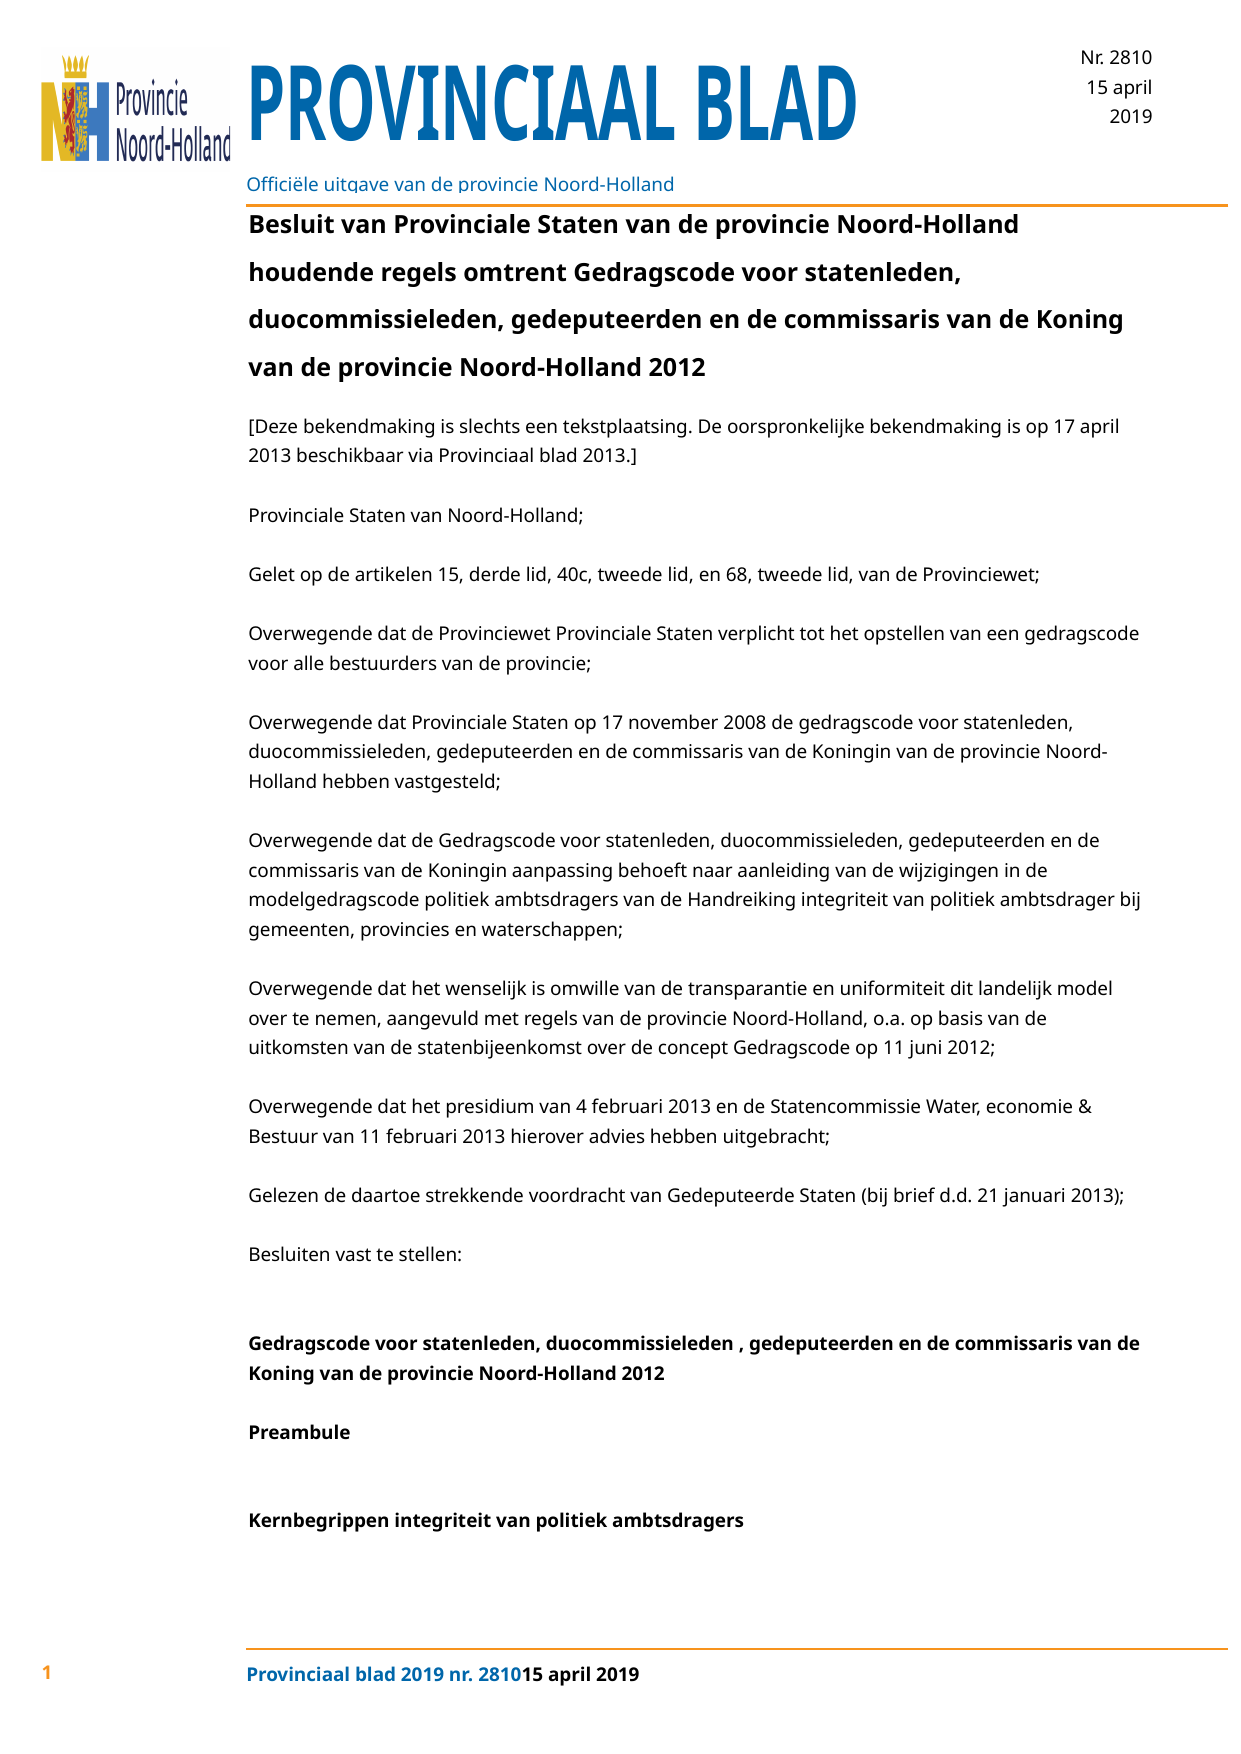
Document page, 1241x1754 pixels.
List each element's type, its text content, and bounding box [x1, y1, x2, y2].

text Provinciale Staten van Noord-Holland; [248, 502, 1152, 528]
text Overwegende dat de Provinciewet Provinciale Staten verplicht tot het opstellen van een gedragscode voor alle bestuurders van de provincie; [248, 620, 1152, 676]
text Overwegende dat het presidium van 4 februari 2013 en de Statencommissie Water, economie & Bestuur van 11 februari 2013 hierover advies hebben uitgebracht; [248, 1093, 1152, 1149]
text [Deze bekendmaking is slechts een tekstplaatsing. De oorspronkelijke bekendmaking is op 17 april 2013 beschikbaar via Provinciaal blad 2013.] [248, 413, 1152, 468]
text Kernbegrippen integriteit van politiek ambtsdragers [248, 1508, 1152, 1533]
text Besluit van Provinciale Staten van de provincie Noord-Holland houdende regels omtrent Gedragscode voor statenleden, duocommissieleden, gedeputeerden en de commissaris van de Koning van de provincie Noord-Holland 2012 [248, 207, 1152, 384]
text Overwegende dat Provinciale Staten op 17 november 2008 de gedragscode voor statenleden, duocommissieleden, gedeputeerden en de commissaris van de Koningin van de provincie Noord-Holland hebben vastgesteld; [248, 709, 1152, 794]
text Besluiten vast te stellen: [248, 1241, 1152, 1267]
picture [41, 47, 231, 172]
text Gedragscode voor statenleden, duocommissieleden , gedeputeerden en de commissaris van de Koning van de provincie Noord-Holland 2012 [248, 1330, 1152, 1386]
text Gelet op de artikelen 15, derde lid, 40c, tweede lid, en 68, tweede lid, van de Provinciewet; [248, 561, 1152, 587]
text Preambule [248, 1419, 1152, 1445]
text Overwegende dat het wenselijk is omwille van de transparantie en uniformiteit dit landelijk model over te nemen, aangevuld met regels van de provincie Noord-Holland, o.a. op basis van de uitkomsten van de statenbijeenkomst over de concept Gedragscode op 11 juni 2012; [248, 975, 1152, 1060]
text Overwegende dat de Gedragscode voor statenleden, duocommissieleden, gedeputeerden en de commissaris van de Koningin aanpassing behoeft naar aanleiding van de wijzigingen in de modelgedragscode politiek ambtsdragers van de Handreiking integriteit van politiek ambtsdrager bij gemeenten, provincies en waterschappen; [248, 827, 1152, 942]
text Gelezen de daartoe strekkende voordracht van Gedeputeerde Staten (bij brief d.d. 21 januari 2013); [248, 1182, 1152, 1208]
